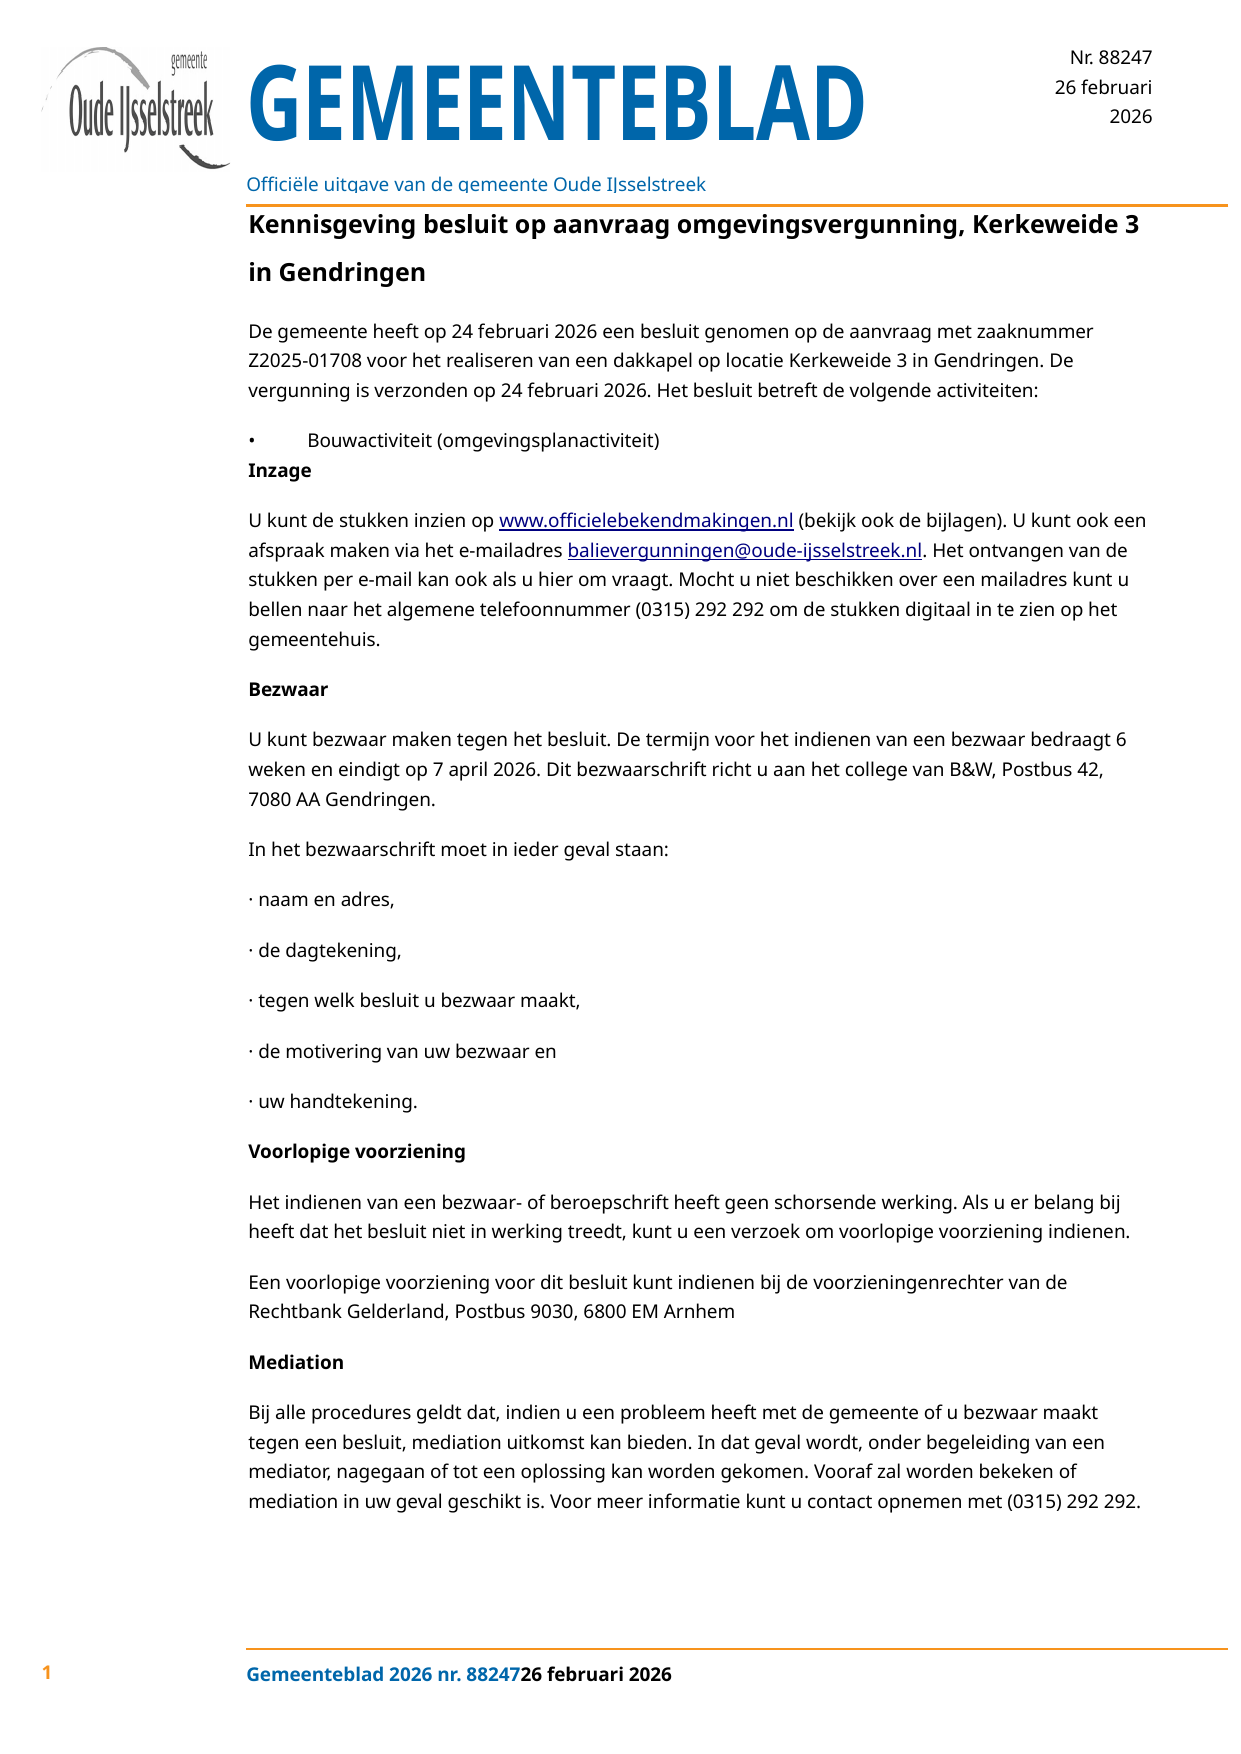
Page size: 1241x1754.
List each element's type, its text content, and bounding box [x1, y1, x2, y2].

text Het indienen van een bezwaar- of beroepschrift heeft geen schorsende werking. Als u er belang bij heeft dat het besluit niet in werking treedt, kunt u een verzoek om voorlopige voorziening indienen. [248, 1189, 1152, 1244]
text In het bezwaarschrift moet in ieder geval staan: [248, 836, 1152, 862]
text Kennisgeving besluit op aanvraag omgevingsvergunning, Kerkeweide 3 in Gendringen [248, 207, 1152, 288]
text U kunt bezwaar maken tegen het besluit. De termijn voor het indienen van een bezwaar bedraagt 6 weken en eindigt op 7 april 2026. Dit bezwaarschrift richt u aan het college van B&W, Postbus 42, 7080 AA Gendringen. [248, 727, 1152, 812]
text · naam en adres, [248, 887, 1152, 912]
text · uw handtekening. [248, 1088, 1152, 1114]
text · tegen welk besluit u bezwaar maakt, [248, 987, 1152, 1013]
text De gemeente heeft op 24 februari 2026 een besluit genomen op de aanvraag met zaaknummer Z2025-01708 voor het realiseren van een dakkapel op locatie Kerkeweide 3 in Gendringen. De vergunning is verzonden op 24 februari 2026. Het besluit betreft de volgende activiteiten: [248, 318, 1152, 403]
text U kunt de stukken inzien op www.officielebekendmakingen.nl (bekijk ook de bijlagen). U kunt ook een afspraak maken via het e-mailadres balievergunningen@oude-ijsselstreek.nl. Het ontvangen van de stukken per e-mail kan ook als u hier om vraagt. Mocht u niet beschikken over een mailadres kunt u bellen naar het algemene telefoonnummer (0315) 292 292 om de stukken digitaal in te zien op het gemeentehuis. [248, 507, 1152, 652]
text · de dagtekening, [248, 937, 1152, 963]
text Bezwaar [248, 676, 1152, 702]
text Mediation [248, 1349, 1152, 1375]
text Een voorlopige voorziening voor dit besluit kunt indienen bij de voorzieningenrechter van de Rechtbank Gelderland, Postbus 9030, 6800 EM Arnhem [248, 1269, 1152, 1324]
text · de motivering van uw bezwaar en [248, 1038, 1152, 1064]
text Voorlopige voorziening [248, 1139, 1152, 1164]
picture [41, 47, 231, 172]
list Bouwactiviteit (omgevingsplanactiviteit) [248, 427, 1152, 453]
text Bij alle procedures geldt dat, indien u een probleem heeft met de gemeente of u bezwaar maakt tegen een besluit, mediation uitkomst kan bieden. In dat geval wordt, onder begeleiding van een mediator, nagegaan of tot een oplossing kan worden gekomen. Vooraf zal worden bekeken of mediation in uw geval geschikt is. Voor meer informatie kunt u contact opnemen met (0315) 292 292. [248, 1399, 1152, 1514]
text Inzage [248, 457, 1152, 483]
